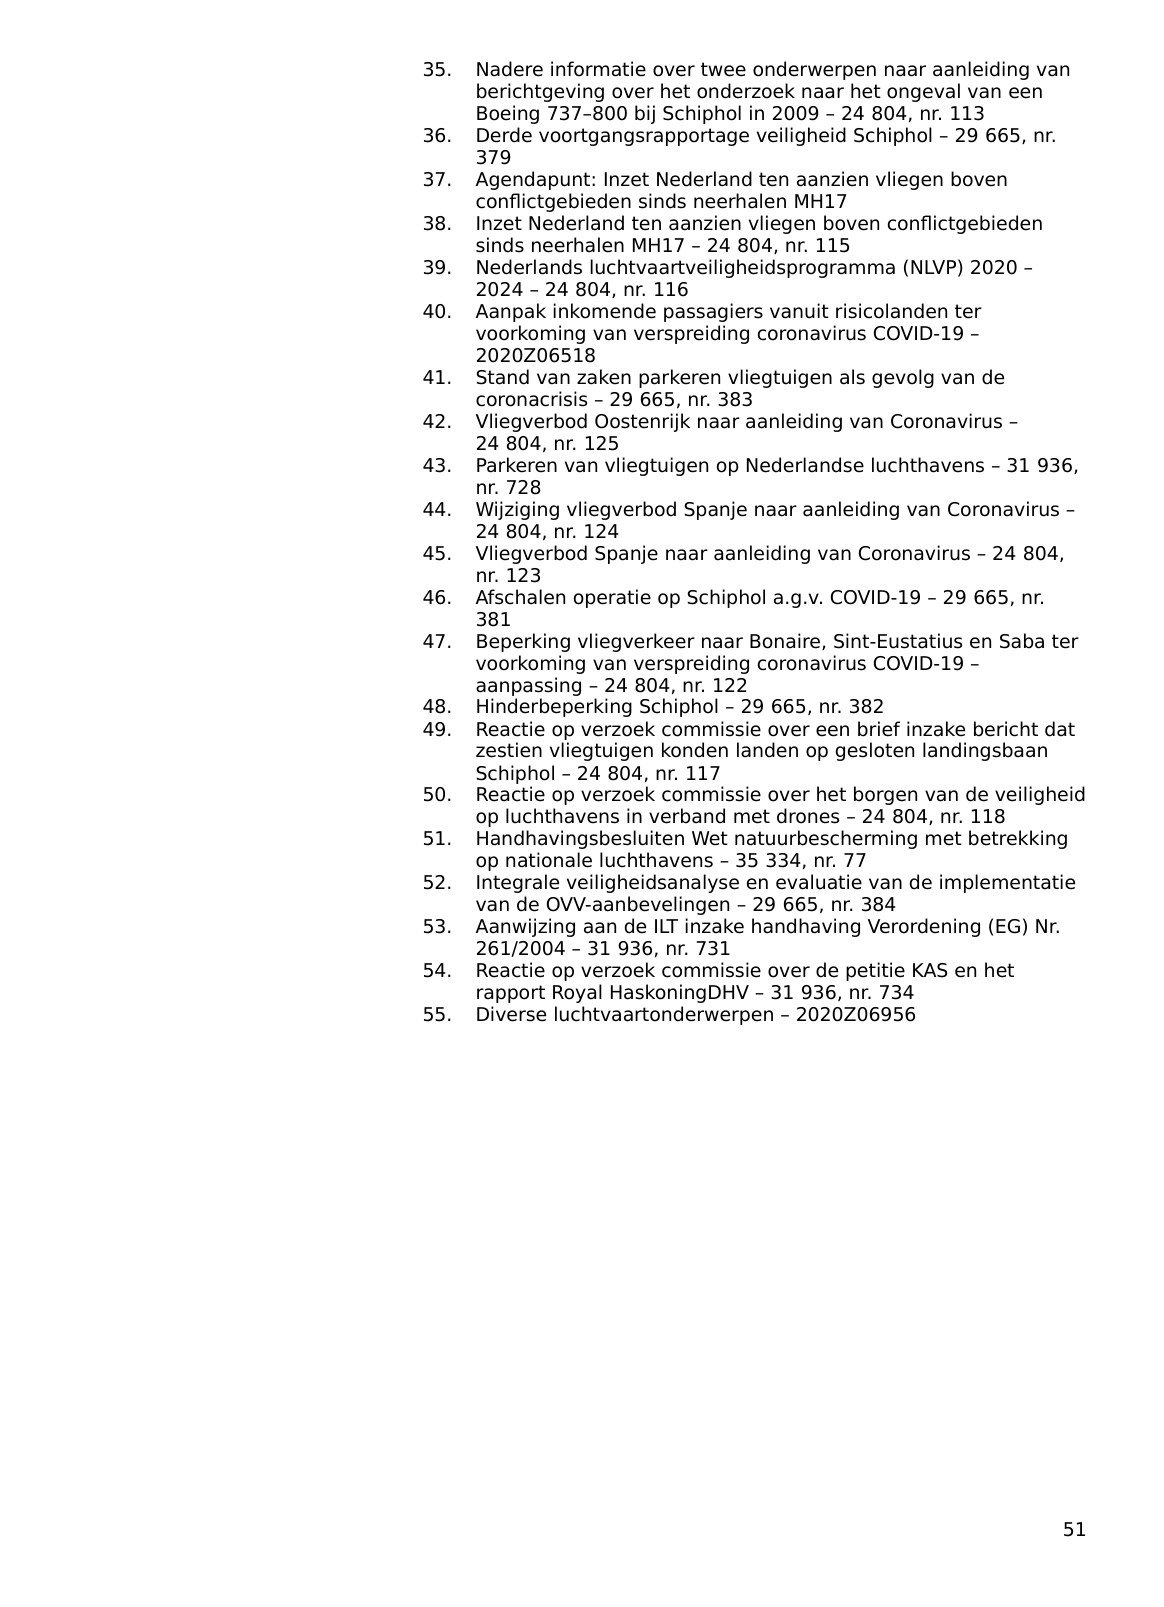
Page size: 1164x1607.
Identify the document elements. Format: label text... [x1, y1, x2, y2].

text 51. Handhavingsbesluiten Wet natuurbescherming met betrekking op nationale luchthavens – 35 334, nr. 77 [422, 828, 1087, 872]
text 39. Nederlands luchtvaartveiligheidsprogramma (NLVP) 2020 – 2024 – 24 804, nr. 116 [422, 257, 1087, 301]
text 47. Beperking vliegverkeer naar Bonaire, Sint-Eustatius en Saba ter voorkoming van verspreiding coronavirus COVID-19 – aanpassing – 24 804, nr. 122 [422, 631, 1087, 696]
text 36. Derde voortgangsrapportage veiligheid Schiphol – 29 665, nr. 379 [422, 125, 1087, 169]
text 53. Aanwijzing aan de ILT inzake handhaving Verordening (EG) Nr. 261/2004 – 31 936, nr. 731 [422, 916, 1087, 960]
text 54. Reactie op verzoek commissie over de petitie KAS en het rapport Royal HaskoningDHV – 31 936, nr. 734 [422, 960, 1087, 1004]
text 40. Aanpak inkomende passagiers vanuit risicolanden ter voorkoming van verspreiding coronavirus COVID-19 – 2020Z06518 [422, 301, 1087, 367]
text 46. Afschalen operatie op Schiphol a.g.v. COVID-19 – 29 665, nr. 381 [422, 587, 1087, 631]
text 42. Vliegverbod Oostenrijk naar aanleiding van Coronavirus – 24 804, nr. 125 [422, 411, 1087, 455]
text 44. Wijziging vliegverbod Spanje naar aanleiding van Coronavirus – 24 804, nr. 124 [422, 499, 1087, 543]
text 55. Diverse luchtvaartonderwerpen – 2020Z06956 [422, 1004, 1087, 1026]
text 48. Hinderbeperking Schiphol – 29 665, nr. 382 [422, 696, 1087, 718]
text 43. Parkeren van vliegtuigen op Nederlandse luchthavens – 31 936, nr. 728 [422, 455, 1087, 499]
text 52. Integrale veiligheidsanalyse en evaluatie van de implementatie van de OVV-aanbevelingen – 29 665, nr. 384 [422, 872, 1087, 916]
text 49. Reactie op verzoek commissie over een brief inzake bericht dat zestien vliegtuigen konden landen op gesloten landingsbaan Schiphol – 24 804, nr. 117 [422, 718, 1087, 784]
text 35. Nadere informatie over twee onderwerpen naar aanleiding van berichtgeving over het onderzoek naar het ongeval van een Boeing 737–800 bij Schiphol in 2009 – 24 804, nr. 113 [422, 59, 1087, 125]
text 38. Inzet Nederland ten aanzien vliegen boven conflictgebieden sinds neerhalen MH17 – 24 804, nr. 115 [422, 213, 1087, 257]
text 41. Stand van zaken parkeren vliegtuigen als gevolg van de coronacrisis – 29 665, nr. 383 [422, 367, 1087, 411]
text 50. Reactie op verzoek commissie over het borgen van de veiligheid op luchthavens in verband met drones – 24 804, nr. 118 [422, 784, 1087, 828]
text 37. Agendapunt: Inzet Nederland ten aanzien vliegen boven conflictgebieden sinds neerhalen MH17 [422, 169, 1087, 213]
text 45. Vliegverbod Spanje naar aanleiding van Coronavirus – 24 804, nr. 123 [422, 543, 1087, 587]
